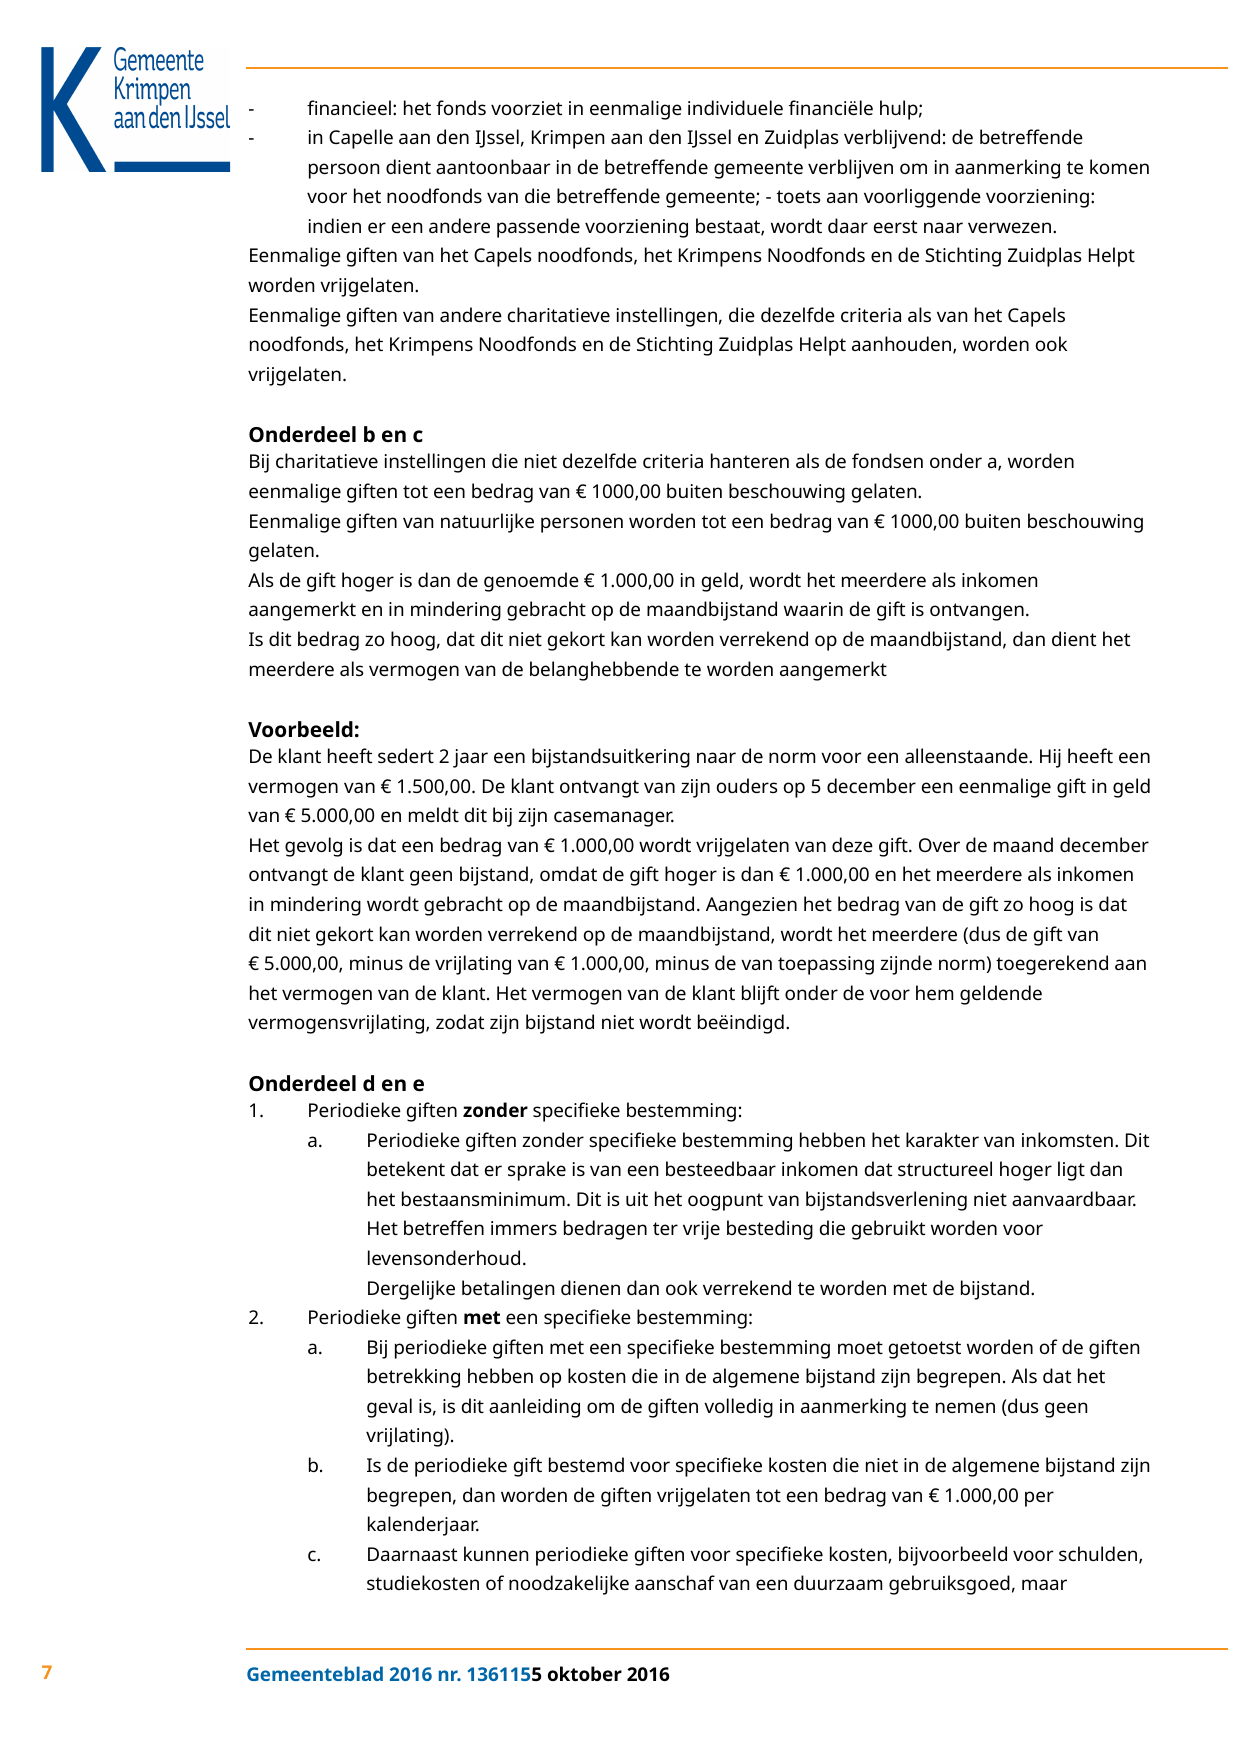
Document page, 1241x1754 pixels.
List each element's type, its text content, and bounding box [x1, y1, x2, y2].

text Onderdeel d en e [248, 1069, 1152, 1097]
text De klant heeft sedert 2 jaar een bijstandsuitkering naar de norm voor een alleenstaande. Hij heeft een vermogen van € 1.500,00. De klant ontvangt van zijn ouders op 5 december een eenmalige gift in geld van € 5.000,00 en meldt dit bij zijn casemanager. [248, 743, 1152, 828]
text Is dit bedrag zo hoog, dat dit niet gekort kan worden verrekend op de maandbijstand, dan dient het meerdere als vermogen van de belanghebbende te worden aangemerkt [248, 626, 1152, 681]
text Voorbeeld: [248, 715, 1152, 743]
list Bij periodieke giften met een specifieke bestemming moet getoetst worden of de giften betrekking hebben op kosten die in de algemene bijstand zijn begrepen. Als dat het geval is, is dit aanleiding om de giften volledig in aanmerking te nemen (dus geen vrijlating). [307, 1334, 1152, 1448]
list Is de periodieke gift bestemd voor specifieke kosten die niet in de algemene bijstand zijn begrepen, dan worden de giften vrijgelaten tot een bedrag van € 1.000,00 per kalenderjaar. [307, 1452, 1152, 1537]
text Het gevolg is dat een bedrag van € 1.000,00 wordt vrijgelaten van deze gift. Over de maand december ontvangt de klant geen bijstand, omdat de gift hoger is dan € 1.000,00 en het meerdere als inkomen in mindering wordt gebracht op de maandbijstand. Aangezien het bedrag van de gift zo hoog is dat dit niet gekort kan worden verrekend op de maandbijstand, wordt het meerdere (dus de gift van € 5.000,00, minus de vrijlating van € 1.000,00, minus de van toepassing zijnde norm) toegerekend aan het vermogen van de klant. Het vermogen van de klant blijft onder de voor hem geldende vermogensvrijlating, zodat zijn bijstand niet wordt beëindigd. [248, 832, 1152, 1035]
text Als de gift hoger is dan de genoemde € 1.000,00 in geld, wordt het meerdere als inkomen aangemerkt en in mindering gebracht op de maandbijstand waarin de gift is ontvangen. [248, 567, 1152, 622]
list Dergelijke betalingen dienen dan ook verrekend te worden met de bijstand. [307, 1275, 1152, 1300]
text Eenmalige giften van het Capels noodfonds, het Krimpens Noodfonds en de Stichting Zuidplas Helpt worden vrijgelaten. [248, 243, 1152, 298]
list Periodieke giften met een specifieke bestemming: [248, 1304, 1152, 1330]
text Eenmalige giften van andere charitatieve instellingen, die dezelfde criteria als van het Capels noodfonds, het Krimpens Noodfonds en de Stichting Zuidplas Helpt aanhouden, worden ook vrijgelaten. [248, 302, 1152, 387]
list Periodieke giften zonder specifieke bestemming hebben het karakter van inkomsten. Dit betekent dat er sprake is van een besteedbaar inkomen dat structureel hoger ligt dan het bestaansminimum. Dit is uit het oogpunt van bijstandsverlening niet aanvaardbaar. Het betreffen immers bedragen ter vrije besteding die gebruikt worden voor levensonderhoud. [307, 1127, 1152, 1271]
list in Capelle aan den IJssel, Krimpen aan den IJssel en Zuidplas verblijvend: de betreffende persoon dient aantoonbaar in de betreffende gemeente verblijven om in aanmerking te komen voor het noodfonds van die betreffende gemeente; - toets aan voorliggende voorziening: indien er een andere passende voorziening bestaat, wordt daar eerst naar verwezen. [248, 124, 1152, 239]
list financieel: het fonds voorziet in eenmalige individuele financiële hulp; [248, 95, 1152, 121]
picture [41, 47, 231, 172]
text Bij charitatieve instellingen die niet dezelfde criteria hanteren als de fondsen onder a, worden eenmalige giften tot een bedrag van € 1000,00 buiten beschouwing gelaten. [248, 449, 1152, 504]
text Eenmalige giften van natuurlijke personen worden tot een bedrag van € 1000,00 buiten beschouwing gelaten. [248, 508, 1152, 563]
list Periodieke giften zonder specifieke bestemming: [248, 1097, 1152, 1123]
list Daarnaast kunnen periodieke giften voor specifieke kosten, bijvoorbeeld voor schulden, studiekosten of noodzakelijke aanschaf van een duurzaam gebruiksgoed, maar [307, 1541, 1152, 1596]
text Onderdeel b en c [248, 420, 1152, 449]
